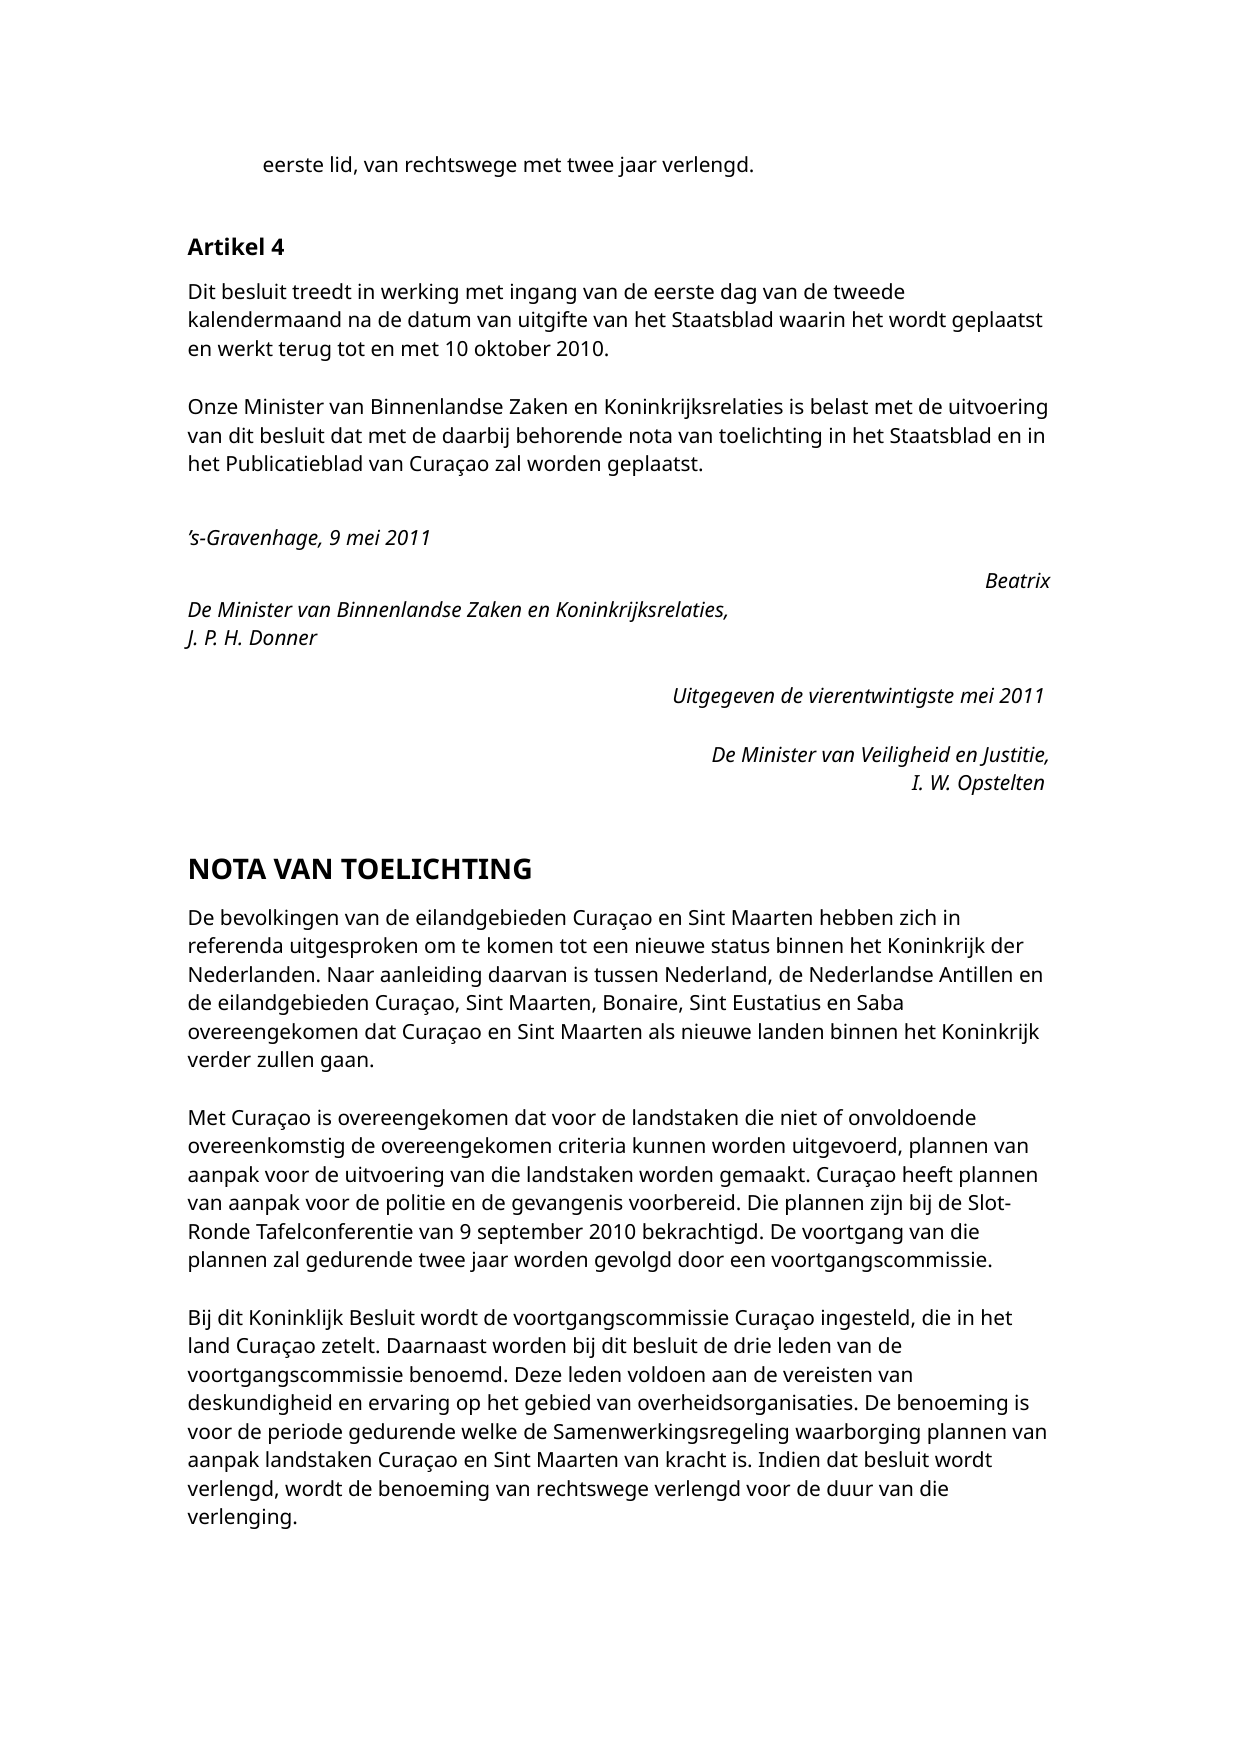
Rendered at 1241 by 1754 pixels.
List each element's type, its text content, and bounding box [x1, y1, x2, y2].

text De bevolkingen van de eilandgebieden Curaçao en Sint Maarten hebben zich in referenda uitgesproken om te komen tot een nieuwe status binnen het Koninkrijk der Nederlanden. Naar aanleiding daarvan is tussen Nederland, de Nederlandse Antillen en de eilandgebieden Curaçao, Sint Maarten, Bonaire, Sint Eustatius en Saba overeengekomen dat Curaçao en Sint Maarten als nieuwe landen binnen het Koninkrijk verder zullen gaan. [187, 903, 1053, 1074]
text Dit besluit treedt in werking met ingang van de eerste dag van de tweede kalendermaand na de datum van uitgifte van het Staatsblad waarin het wordt geplaatst en werkt terug tot en met 10 oktober 2010. [187, 277, 1053, 362]
text Onze Minister van Binnenlandse Zaken en Koninkrijksrelaties is belast met de uitvoering van dit besluit dat met de daarbij behorende nota van toelichting in het Staatsblad en in het Publicatieblad van Curaçao zal worden geplaatst. [187, 392, 1053, 478]
text Uitgegeven de vierentwintigste mei 2011 [187, 682, 1053, 710]
text Bij dit Koninklijk Besluit wordt de voortgangscommissie Curaçao ingesteld, die in het land Curaçao zetelt. Daarnaast worden bij dit besluit de drie leden van de voortgangscommissie benoemd. Deze leden voldoen aan de vereisten van deskundigheid en ervaring op het gebied van overheidsorganisaties. De benoeming is voor de periode gedurende welke de Samenwerkingsregeling waarborging plannen van aanpak landstaken Curaçao en Sint Maarten van kracht is. Indien dat besluit wordt verlengd, wordt de benoeming van rechtswege verlengd voor de duur van die verlenging. [187, 1303, 1053, 1531]
text J. P. H. Donner [187, 623, 1053, 652]
text ’s-Gravenhage, 9 mei 2011 [187, 523, 1053, 551]
text De Minister van Binnenlandse Zaken en Koninkrijksrelaties, [187, 595, 1053, 623]
list eerste lid, van rechtswege met twee jaar verlengd. [187, 150, 1053, 178]
subtitle Artikel 4 [187, 231, 1053, 262]
text Met Curaçao is overeengekomen dat voor de landstaken die niet of onvoldoende overeenkomstig de overeengekomen criteria kunnen worden uitgevoerd, plannen van aanpak voor de uitvoering van die landstaken worden gemaakt. Curaçao heeft plannen van aanpak voor de politie en de gevangenis voorbereid. Die plannen zijn bij de Slot-Ronde Tafelconferentie van 9 september 2010 bekrachtigd. De voortgang van die plannen zal gedurende twee jaar worden gevolgd door een voortgangscommissie. [187, 1103, 1053, 1274]
subtitle NOTA VAN TOELICHTING [187, 849, 1053, 888]
text De Minister van Veiligheid en Justitie, [187, 740, 1053, 768]
text Beatrix [187, 566, 1053, 595]
text I. W. Opstelten [187, 768, 1053, 797]
